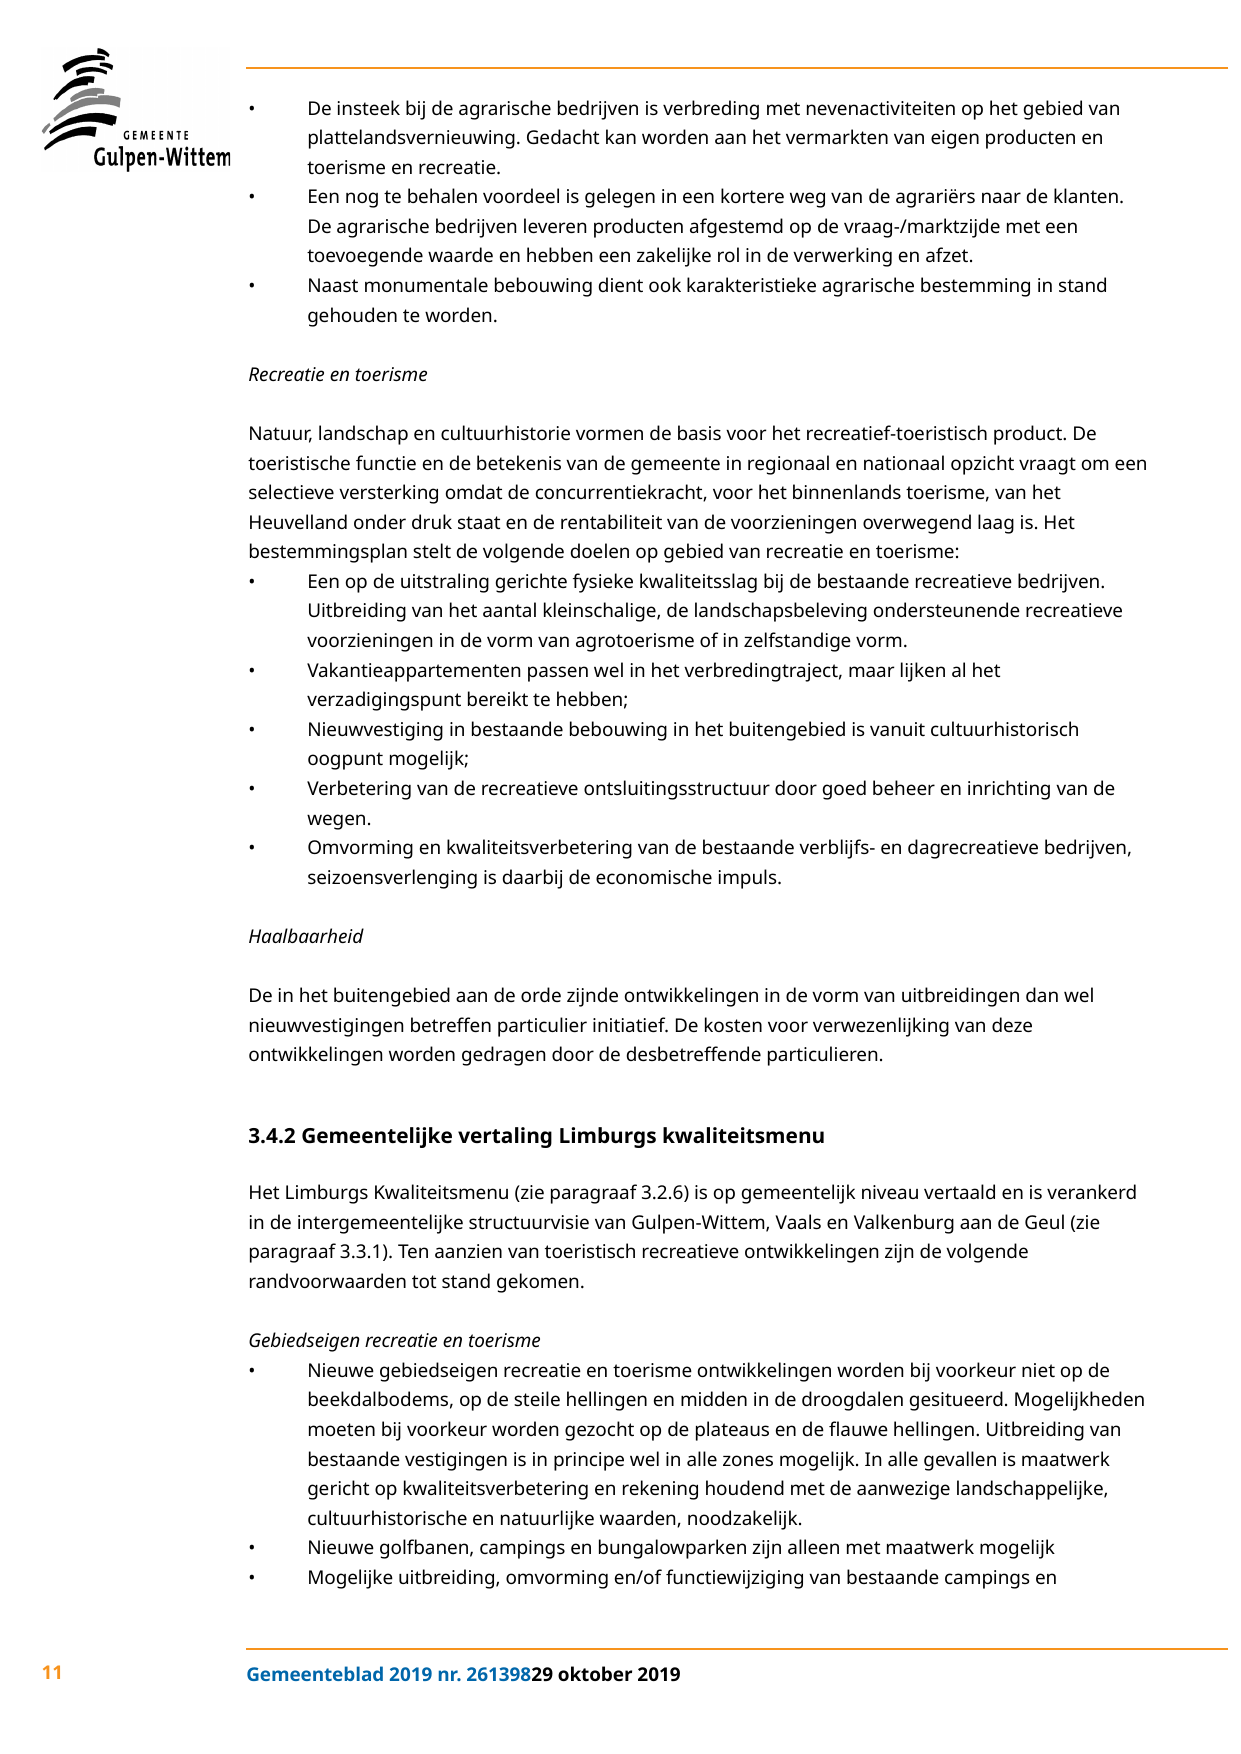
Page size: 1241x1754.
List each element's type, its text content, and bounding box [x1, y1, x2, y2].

list Verbetering van de recreatieve ontsluitingsstructuur door goed beheer en inrichting van de wegen. [248, 775, 1152, 831]
text Gebiedseigen recreatie en toerisme [248, 1327, 1152, 1353]
text Haalbaarheid [248, 923, 1152, 949]
list Nieuwe gebiedseigen recreatie en toerisme ontwikkelingen worden bij voorkeur niet op de beekdalbodems, op de steile hellingen en midden in de droogdalen gesitueerd. Mogelijkheden moeten bij voorkeur worden gezocht op de plateaus en de flauwe hellingen. Uitbreiding van bestaande vestigingen is in principe wel in alle zones mogelijk. In alle gevallen is maatwerk gericht op kwaliteitsverbetering en rekening houdend met de aanwezige landschappelijke, cultuurhistorische en natuurlijke waarden, noodzakelijk. [248, 1357, 1152, 1531]
picture [41, 47, 231, 172]
text Natuur, landschap en cultuurhistorie vormen de basis voor het recreatief-toeristisch product. De toeristische functie en de betekenis van de gemeente in regionaal en nationaal opzicht vraagt om een selectieve versterking omdat de concurrentiekracht, voor het binnenlands toerisme, van het Heuvelland onder druk staat en de rentabiliteit van de voorzieningen overwegend laag is. Het bestemmingsplan stelt de volgende doelen op gebied van recreatie en toerisme: [248, 420, 1152, 564]
text Het Limburgs Kwaliteitsmenu (zie paragraaf 3.2.6) is op gemeentelijk niveau vertaald en is verankerd in de intergemeentelijke structuurvisie van Gulpen-Wittem, Vaals en Valkenburg aan de Geul (zie paragraaf 3.3.1). Ten aanzien van toeristisch recreatieve ontwikkelingen zijn de volgende randvoorwaarden tot stand gekomen. [248, 1179, 1152, 1294]
list Nieuwe golfbanen, campings en bungalowparken zijn alleen met maatwerk mogelijk [248, 1534, 1152, 1560]
text De in het buitengebied aan de orde zijnde ontwikkelingen in de vorm van uitbreidingen dan wel nieuwvestigingen betreffen particulier initiatief. De kosten voor verwezenlijking van deze ontwikkelingen worden gedragen door de desbetreffende particulieren. [248, 982, 1152, 1067]
list Een op de uitstraling gerichte fysieke kwaliteitsslag bij de bestaande recreatieve bedrijven. Uitbreiding van het aantal kleinschalige, de landschapsbeleving ondersteunende recreatieve voorzieningen in de vorm van agrotoerisme of in zelfstandige vorm. [248, 568, 1152, 653]
list Omvorming en kwaliteitsverbetering van de bestaande verblijfs- en dagrecreatieve bedrijven, seizoensverlenging is daarbij de economische impuls. [248, 834, 1152, 890]
text 3.4.2 Gemeentelijke vertaling Limburgs kwaliteitsmenu [248, 1121, 1152, 1150]
list Vakantieappartementen passen wel in het verbredingtraject, maar lijken al het verzadigingspunt bereikt te hebben; [248, 657, 1152, 712]
list Naast monumentale bebouwing dient ook karakteristieke agrarische bestemming in stand gehouden te worden. [248, 272, 1152, 328]
text Recreatie en toerisme [248, 361, 1152, 387]
list Een nog te behalen voordeel is gelegen in een kortere weg van de agrariërs naar de klanten. De agrarische bedrijven leveren producten afgestemd op de vraag-/marktzijde met een toevoegende waarde en hebben een zakelijke rol in de verwerking en afzet. [248, 183, 1152, 268]
list Mogelijke uitbreiding, omvorming en/of functiewijziging van bestaande campings en [248, 1564, 1152, 1590]
list De insteek bij de agrarische bedrijven is verbreding met nevenactiviteiten op het gebied van plattelandsvernieuwing. Gedacht kan worden aan het vermarkten van eigen producten en toerisme en recreatie. [248, 95, 1152, 180]
list Nieuwvestiging in bestaande bebouwing in het buitengebied is vanuit cultuurhistorisch oogpunt mogelijk; [248, 716, 1152, 771]
